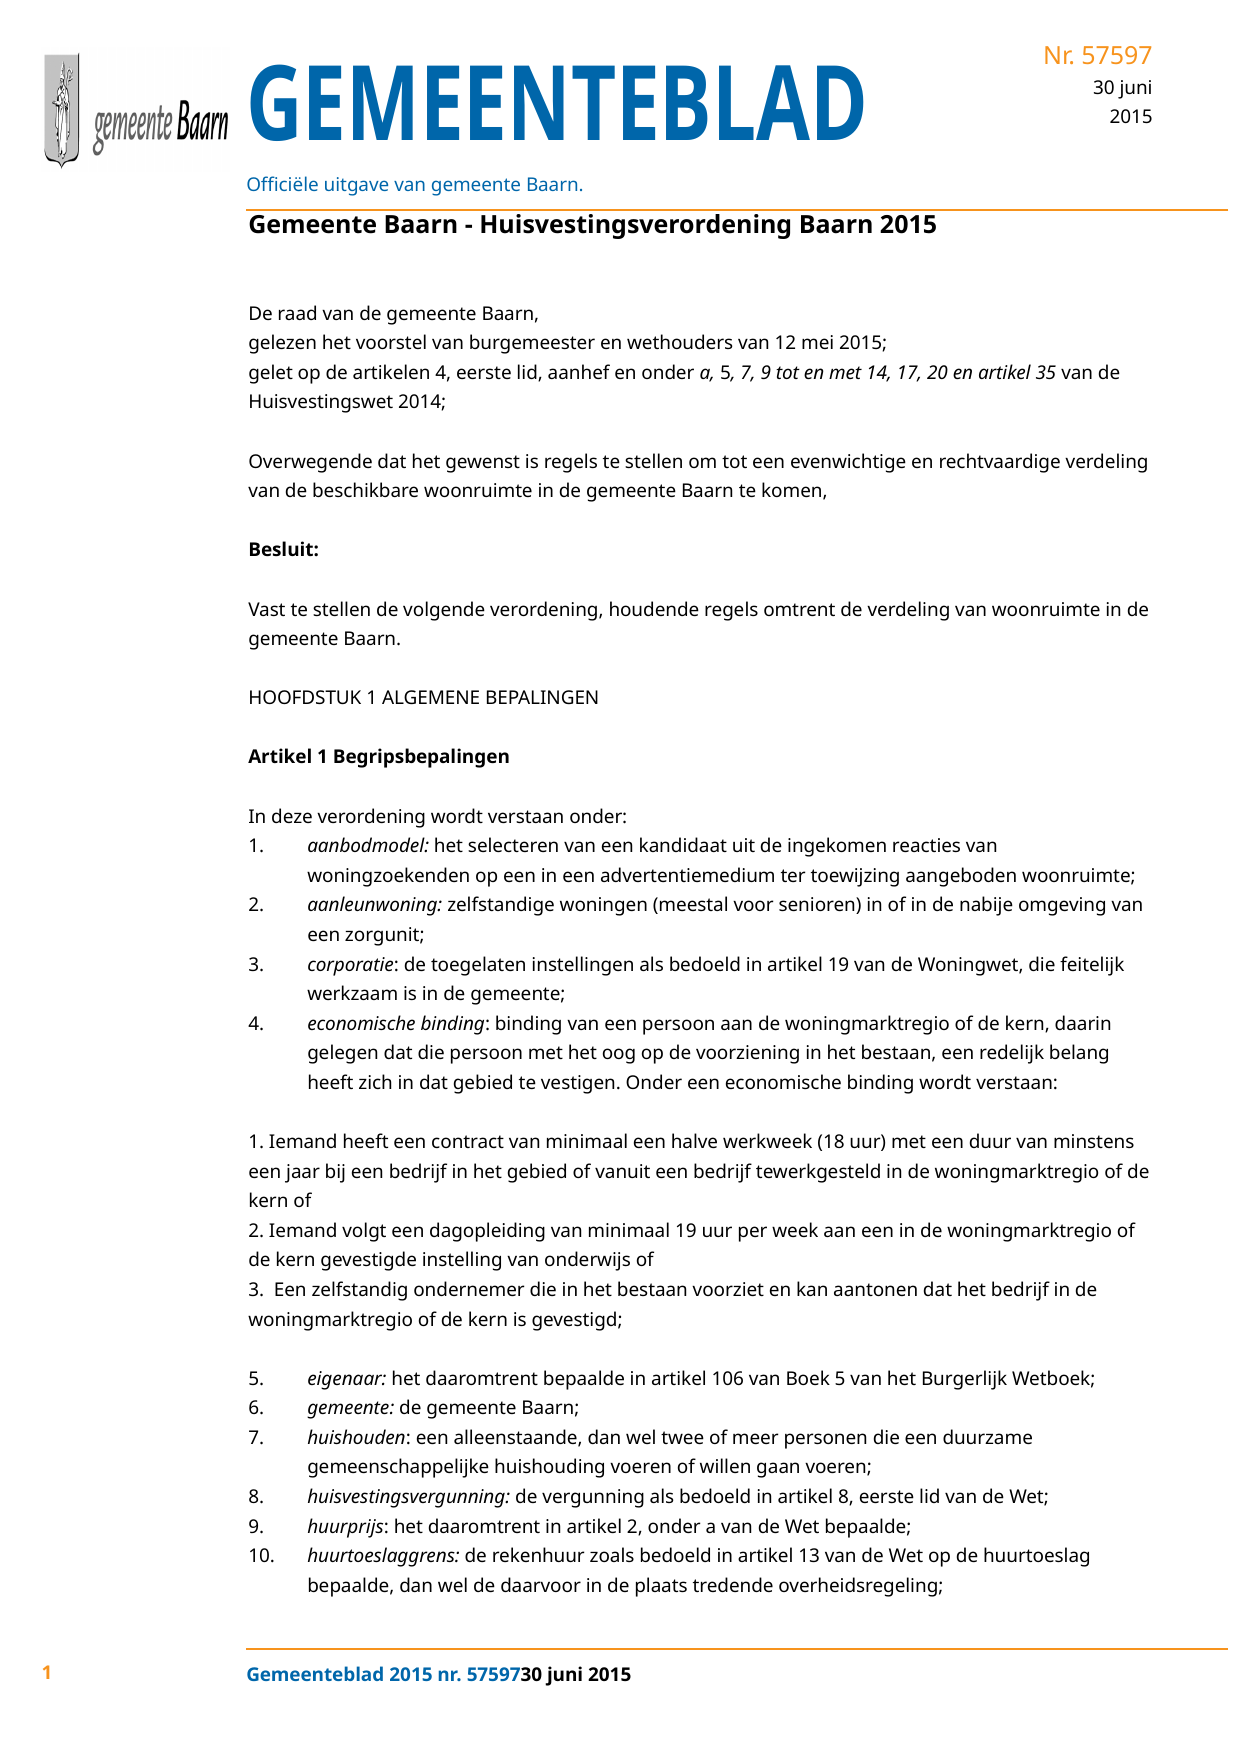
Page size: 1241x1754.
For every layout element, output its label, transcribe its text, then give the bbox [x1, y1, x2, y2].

picture [41, 47, 231, 172]
list economische binding: binding van een persoon aan de woningmarktregio of de kern, daarin gelegen dat die persoon met het oog op de voorziening in het bestaan, een redelijk belang heeft zich in dat gebied te vestigen. Onder een economische binding wordt verstaan: [248, 1010, 1152, 1095]
text gelet op de artikelen 4, eerste lid, aanhef en onder a, 5, 7, 9 tot en met 14, 17, 20 en artikel 35 van de Huisvestingswet 2014; [248, 359, 1152, 414]
list huurtoeslaggrens: de rekenhuur zoals bedoeld in artikel 13 van de Wet op de huurtoeslag bepaalde, dan wel de daarvoor in de plaats tredende overheidsregeling; [248, 1542, 1152, 1598]
list huurprijs: het daaromtrent in artikel 2, onder a van de Wet bepaalde; [248, 1513, 1152, 1538]
text 3. Een zelfstandig ondernemer die in het bestaan voorziet en kan aantonen dat het bedrijf in de woningmarktregio of de kern is gevestigd; [248, 1276, 1152, 1331]
list eigenaar: het daaromtrent bepaalde in artikel 106 van Boek 5 van het Burgerlijk Wetboek; [248, 1365, 1152, 1391]
text Besluit: [248, 537, 1152, 562]
list huishouden: een alleenstaande, dan wel twee of meer personen die een duurzame gemeenschappelijke huishouding voeren of willen gaan voeren; [248, 1424, 1152, 1479]
text Vast te stellen de volgende verordening, houdende regels omtrent de verdeling van woonruimte in de gemeente Baarn. [248, 596, 1152, 651]
text Artikel 1 Begripsbepalingen [248, 744, 1152, 769]
text 2. Iemand volgt een dagopleiding van minimaal 19 uur per week aan een in de woningmarktregio of de kern gevestigde instelling van onderwijs of [248, 1217, 1152, 1272]
text Overwegende dat het gewenst is regels te stellen om tot een evenwichtige en rechtvaardige verdeling van de beschikbare woonruimte in de gemeente Baarn te komen, [248, 448, 1152, 503]
text HOOFDSTUK 1 ALGEMENE BEPALINGEN [248, 684, 1152, 710]
list aanbodmodel: het selecteren van een kandidaat uit de ingekomen reacties van woningzoekenden op een in een advertentiemedium ter toewijzing aangeboden woonruimte; [248, 832, 1152, 888]
text Gemeente Baarn - Huisvestingsverordening Baarn 2015 [248, 211, 1152, 241]
list aanleunwoning: zelfstandige woningen (meestal voor senioren) in of in de nabije omgeving van een zorgunit; [248, 892, 1152, 947]
list gemeente: de gemeente Baarn; [248, 1394, 1152, 1420]
text De raad van de gemeente Baarn, [248, 300, 1152, 326]
list corporatie: de toegelaten instellingen als bedoeld in artikel 19 van de Woningwet, die feitelijk werkzaam is in de gemeente; [248, 951, 1152, 1006]
text In deze verordening wordt verstaan onder: [248, 803, 1152, 828]
text gelezen het voorstel van burgemeester en wethouders van 12 mei 2015; [248, 329, 1152, 355]
list huisvestingsvergunning: de vergunning als bedoeld in artikel 8, eerste lid van de Wet; [248, 1483, 1152, 1509]
text 1. Iemand heeft een contract van minimaal een halve werkweek (18 uur) met een duur van minstens een jaar bij een bedrijf in het gebied of vanuit een bedrijf tewerkgesteld in de woningmarktregio of de kern of [248, 1128, 1152, 1213]
